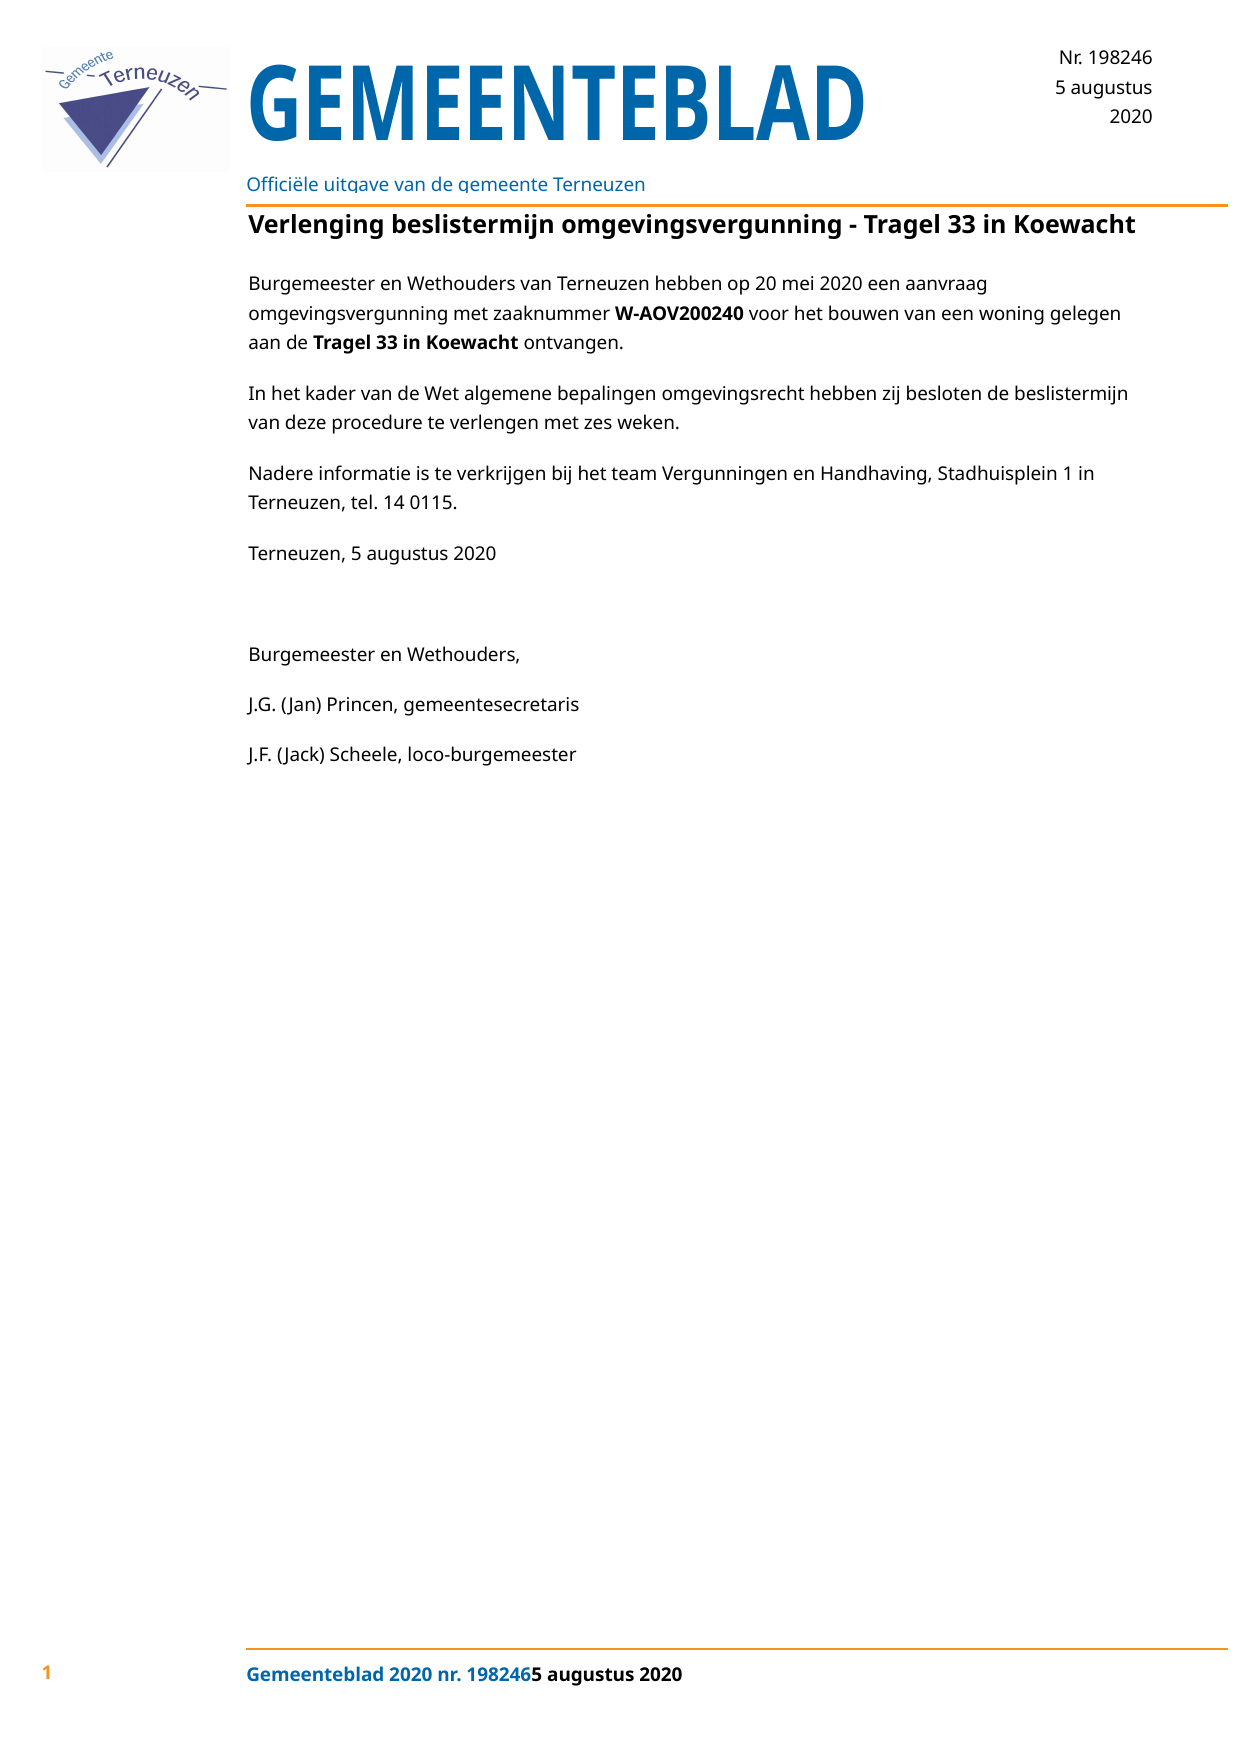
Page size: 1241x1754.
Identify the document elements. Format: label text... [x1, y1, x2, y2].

text Verlenging beslistermijn omgevingsvergunning - Tragel 33 in Koewacht [248, 207, 1152, 241]
text J.F. (Jack) Scheele, loco-burgemeester [248, 742, 1152, 767]
text Terneuzen, 5 augustus 2020 [248, 540, 1152, 566]
text J.G. (Jan) Princen, gemeentesecretaris [248, 691, 1152, 717]
text Burgemeester en Wethouders van Terneuzen hebben op 20 mei 2020 een aanvraag omgevingsvergunning met zaaknummer W-AOV200240 voor het bouwen van een woning gelegen aan de Tragel 33 in Koewacht ontvangen. [248, 270, 1152, 355]
text Burgemeester en Wethouders, [248, 641, 1152, 666]
text Nadere informatie is te verkrijgen bij het team Vergunningen en Handhaving, Stadhuisplein 1 in Terneuzen, tel. 14 0115. [248, 460, 1152, 515]
picture [41, 47, 231, 172]
text In het kader van de Wet algemene bepalingen omgevingsrecht hebben zij besloten de beslistermijn van deze procedure te verlengen met zes weken. [248, 380, 1152, 435]
